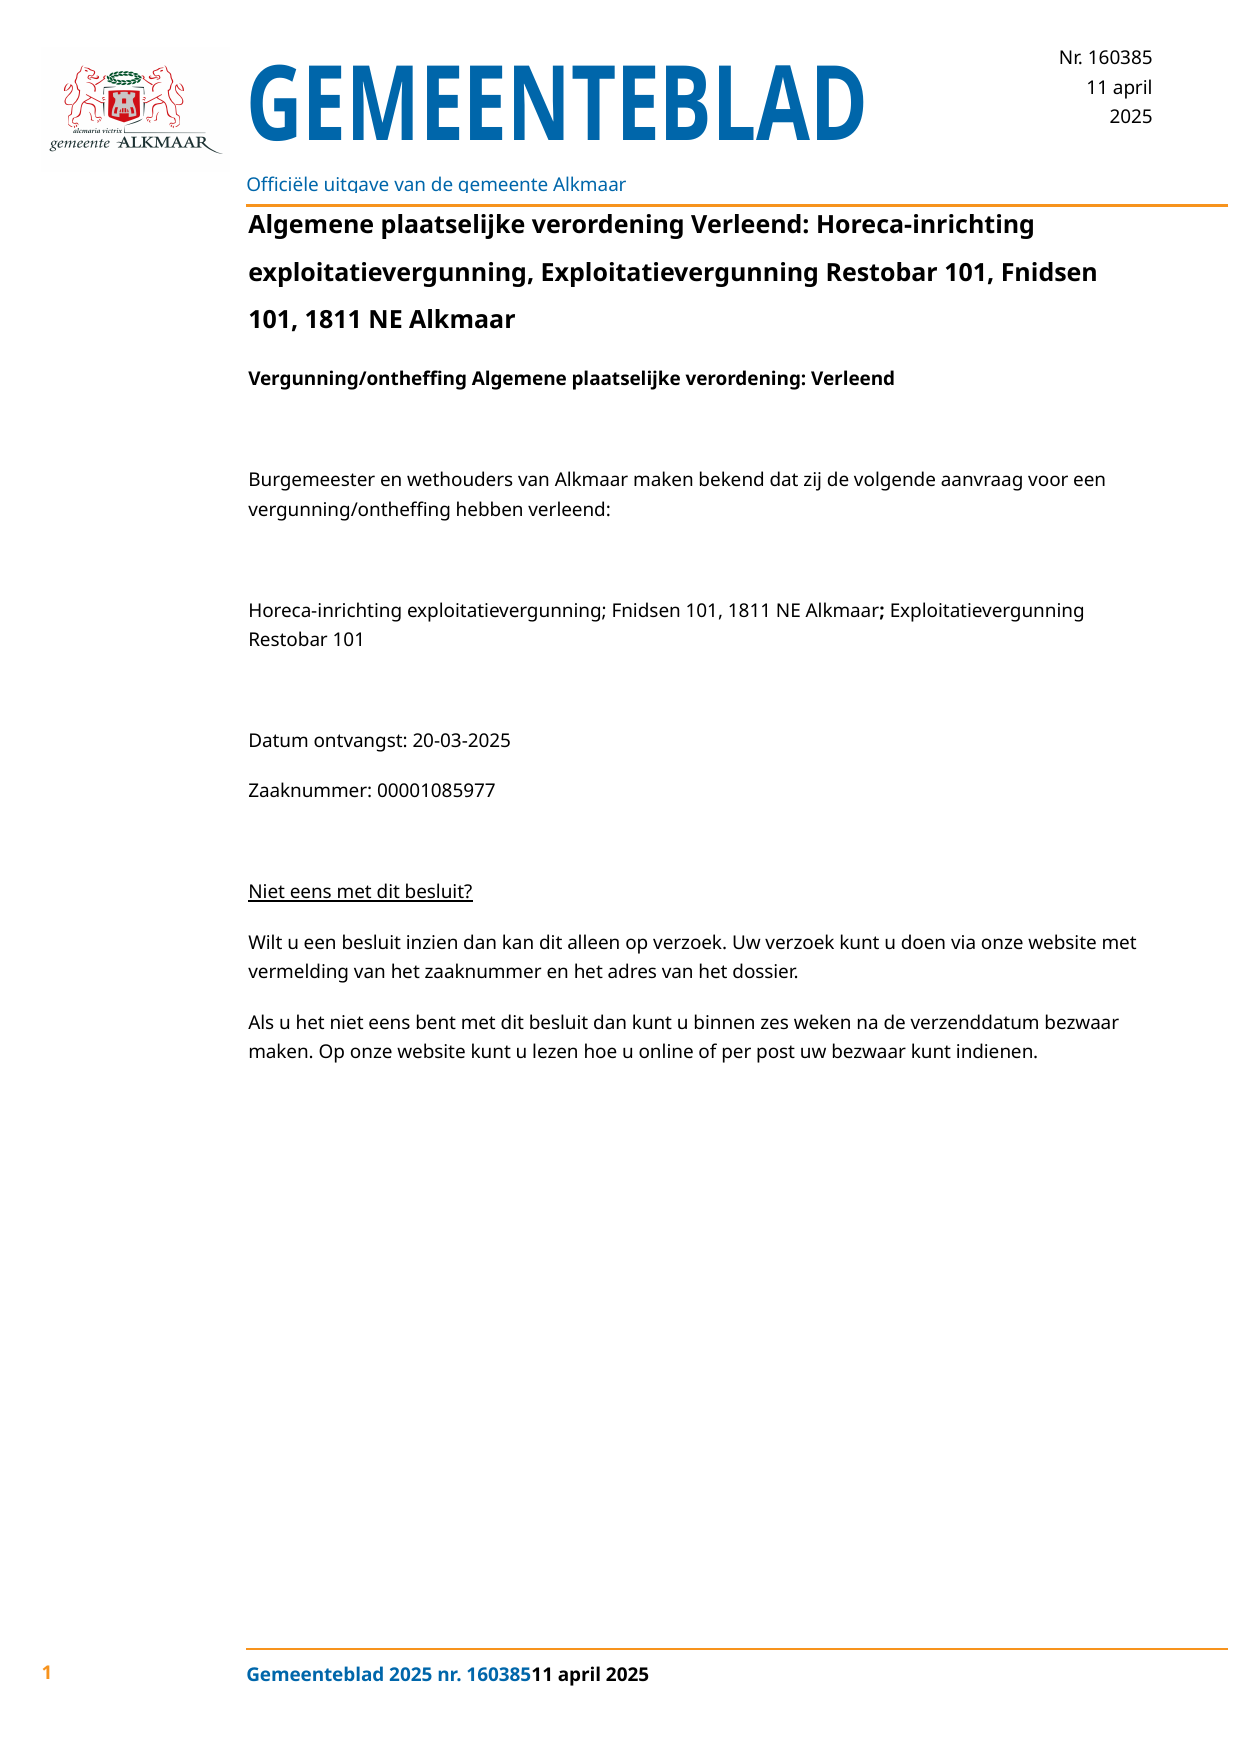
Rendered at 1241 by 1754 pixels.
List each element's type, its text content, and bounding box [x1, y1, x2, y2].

text Burgemeester en wethouders van Alkmaar maken bekend dat zij de volgende aanvraag voor een vergunning/ontheffing hebben verleend: [248, 466, 1152, 522]
text Algemene plaatselijke verordening Verleend: Horeca-inrichting exploitatievergunning, Exploitatievergunning Restobar 101, Fnidsen 101, 1811 NE Alkmaar [248, 207, 1152, 336]
text Niet eens met dit besluit? [248, 878, 1152, 904]
text Als u het niet eens bent met dit besluit dan kunt u binnen zes weken na de verzenddatum bezwaar maken. Op onze website kunt u lezen hoe u online of per post uw bezwaar kunt indienen. [248, 1009, 1152, 1064]
text Datum ontvangst: 20-03-2025 [248, 727, 1152, 753]
text Zaaknummer: 00001085977 [248, 778, 1152, 803]
text Horeca-inrichting exploitatievergunning; Fnidsen 101, 1811 NE Alkmaar; Exploitatievergunning Restobar 101 [248, 597, 1152, 652]
picture [41, 47, 231, 172]
text Vergunning/ontheffing Algemene plaatselijke verordening: Verleend [248, 366, 1152, 391]
text Wilt u een besluit inzien dan kan dit alleen op verzoek. Uw verzoek kunt u doen via onze website met vermelding van het zaaknummer en het adres van het dossier. [248, 929, 1152, 984]
